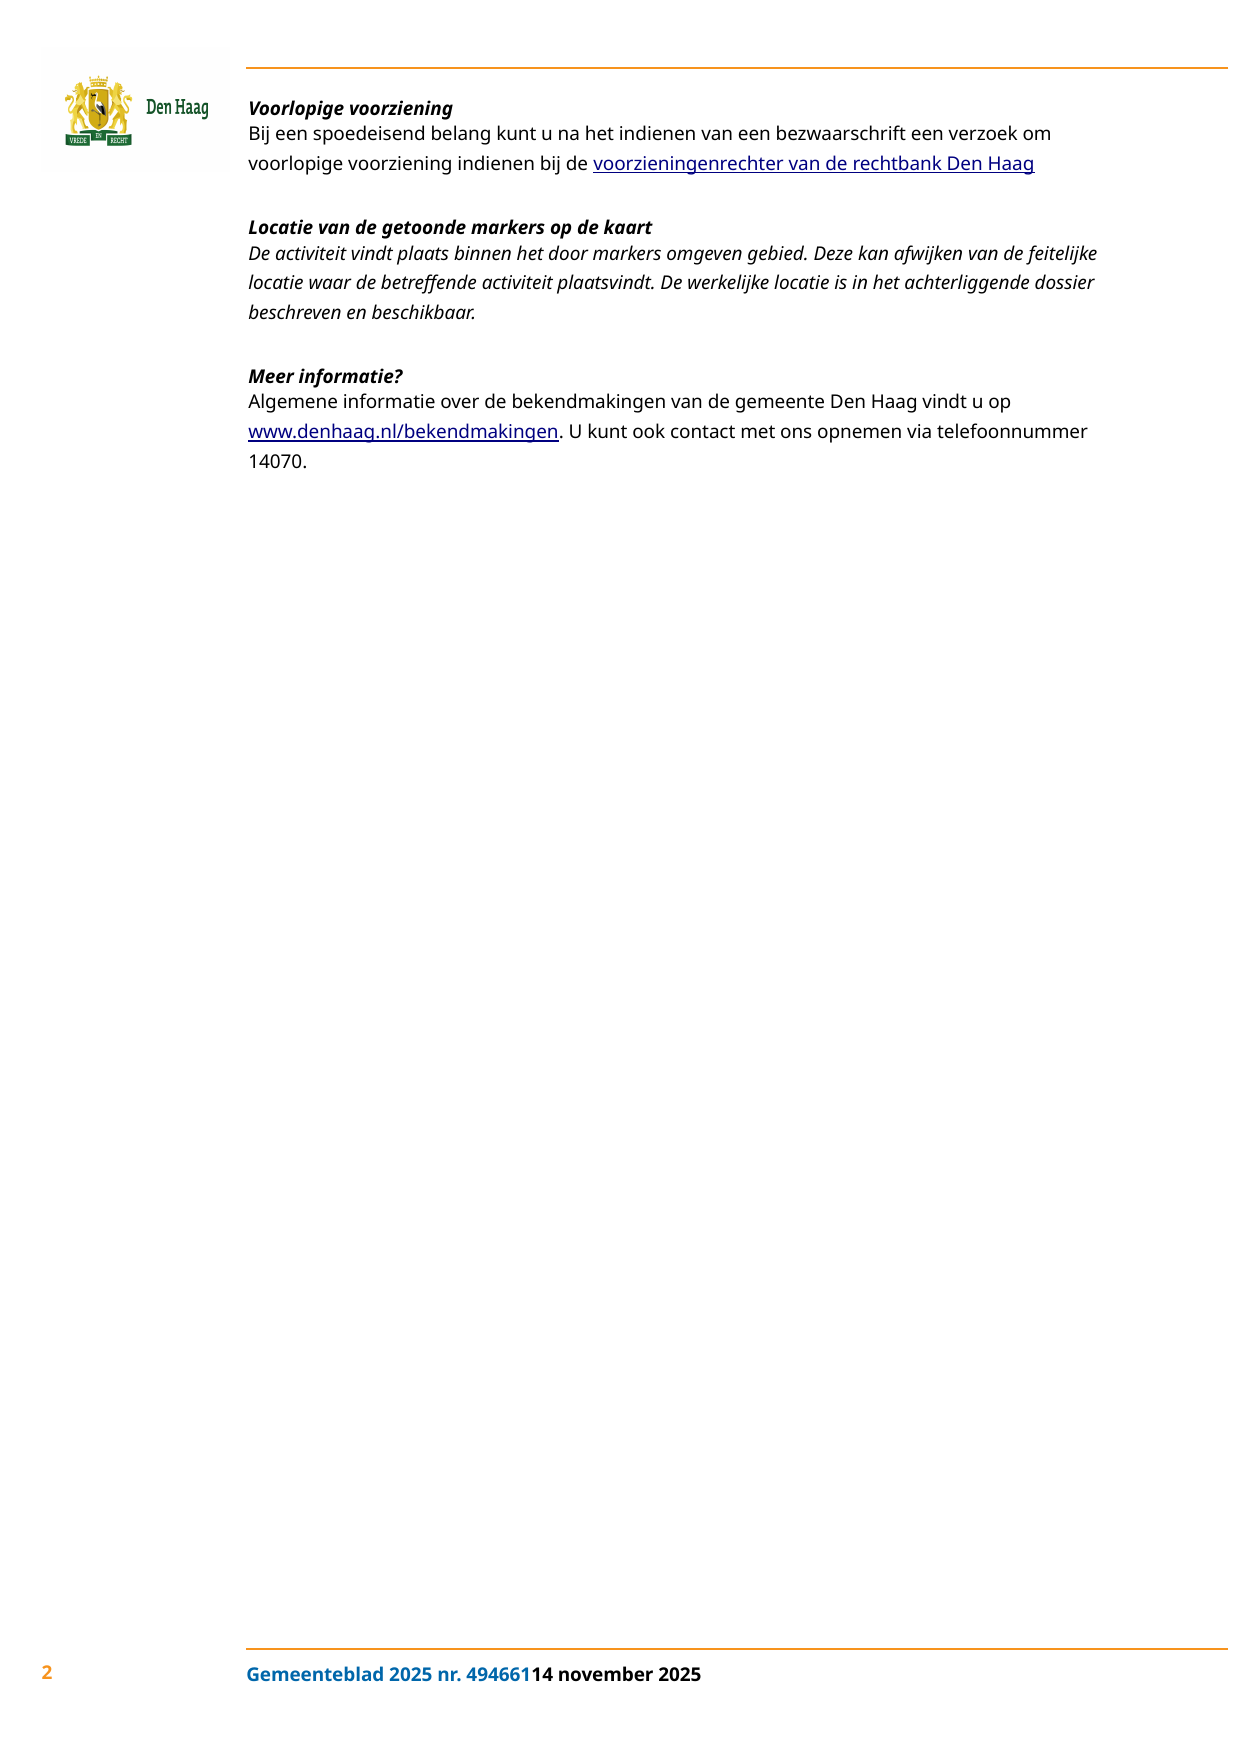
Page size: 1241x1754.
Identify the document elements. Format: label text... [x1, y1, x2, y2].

text Bij een spoedeisend belang kunt u na het indienen van een bezwaarschrift een verzoek om voorlopige voorziening indienen bij de voorzieningenrechter van de rechtbank Den Haag [248, 121, 1152, 176]
text Meer informatie? [248, 363, 1152, 389]
text Voorlopige voorziening [248, 95, 1152, 121]
picture [41, 47, 231, 172]
text De activiteit vindt plaats binnen het door markers omgeven gebied. Deze kan afwijken van de feitelijke locatie waar de betreffende activiteit plaatsvindt. De werkelijke locatie is in het achterliggende dossier beschreven en beschikbaar. [248, 240, 1152, 325]
text Algemene informatie over de bekendmakingen van de gemeente Den Haag vindt u op www.denhaag.nl/bekendmakingen. U kunt ook contact met ons opnemen via telefoonnummer 14070. [248, 389, 1152, 473]
text Locatie van de getoonde markers op de kaart [248, 214, 1152, 240]
